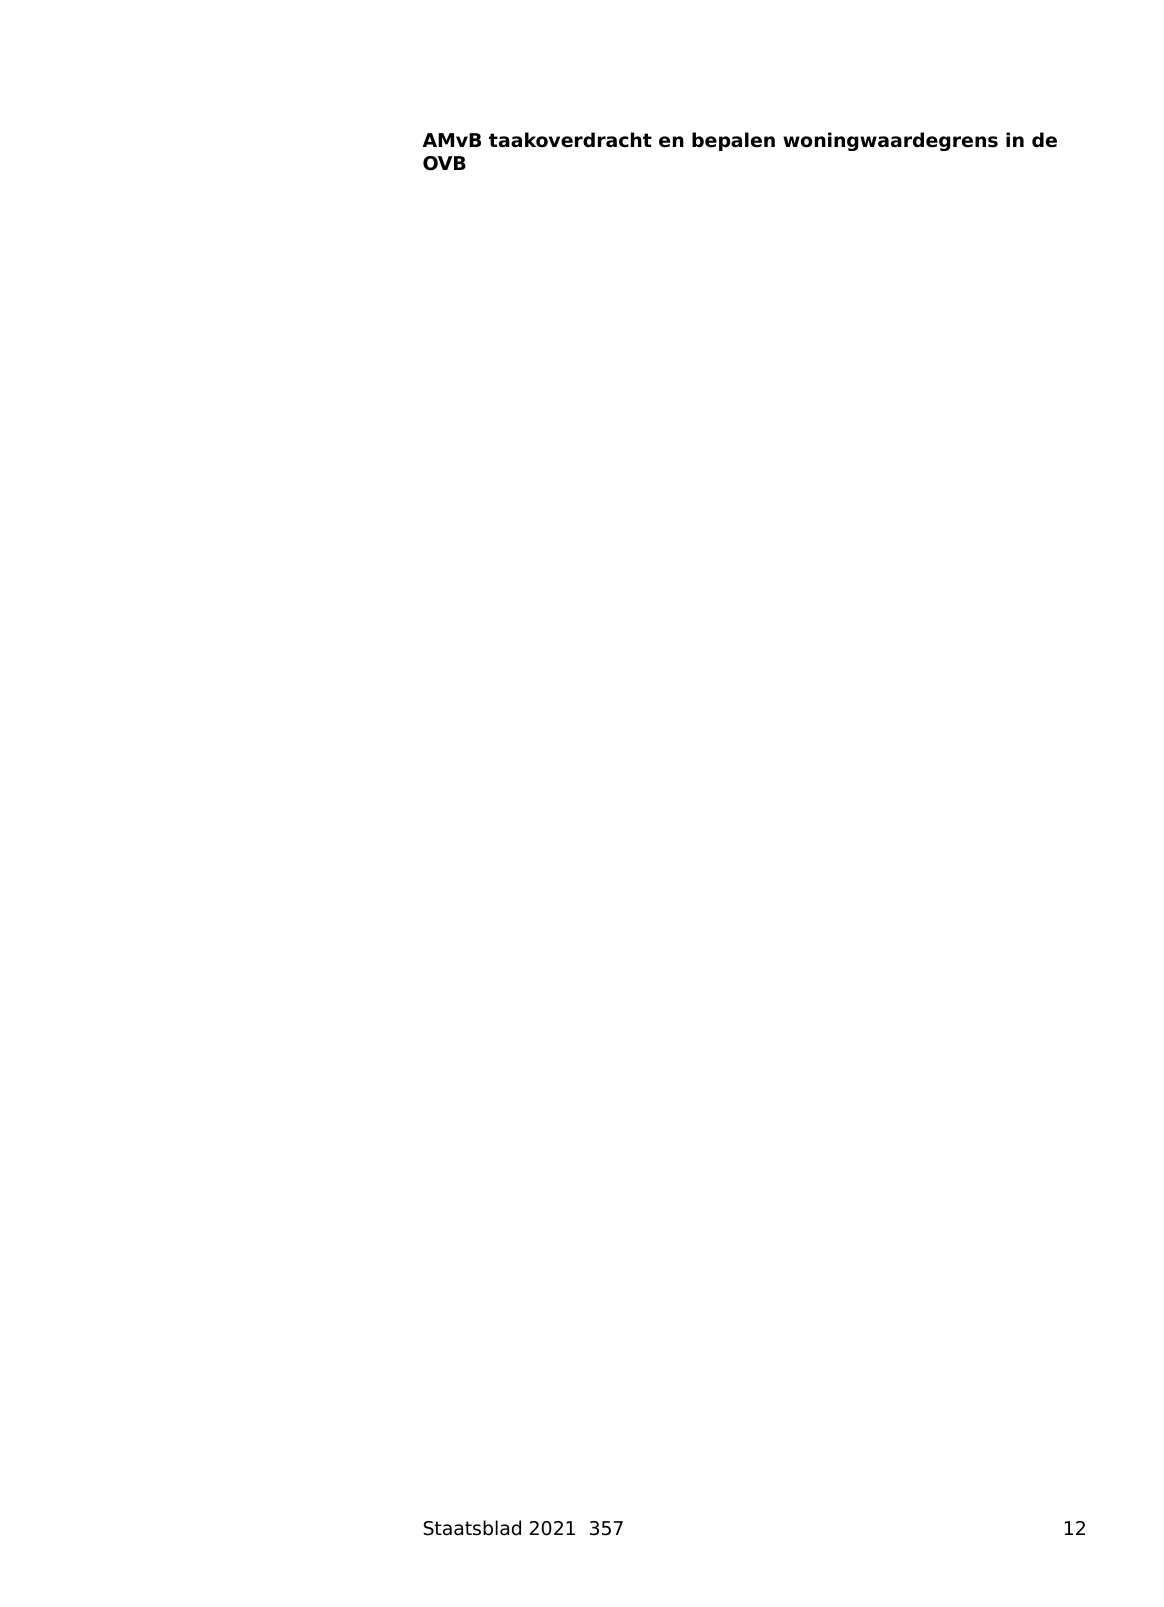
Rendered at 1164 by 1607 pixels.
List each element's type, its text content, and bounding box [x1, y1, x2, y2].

subtitle AMvB taakoverdracht en bepalen woningwaardegrens in de OVB [422, 130, 1087, 174]
